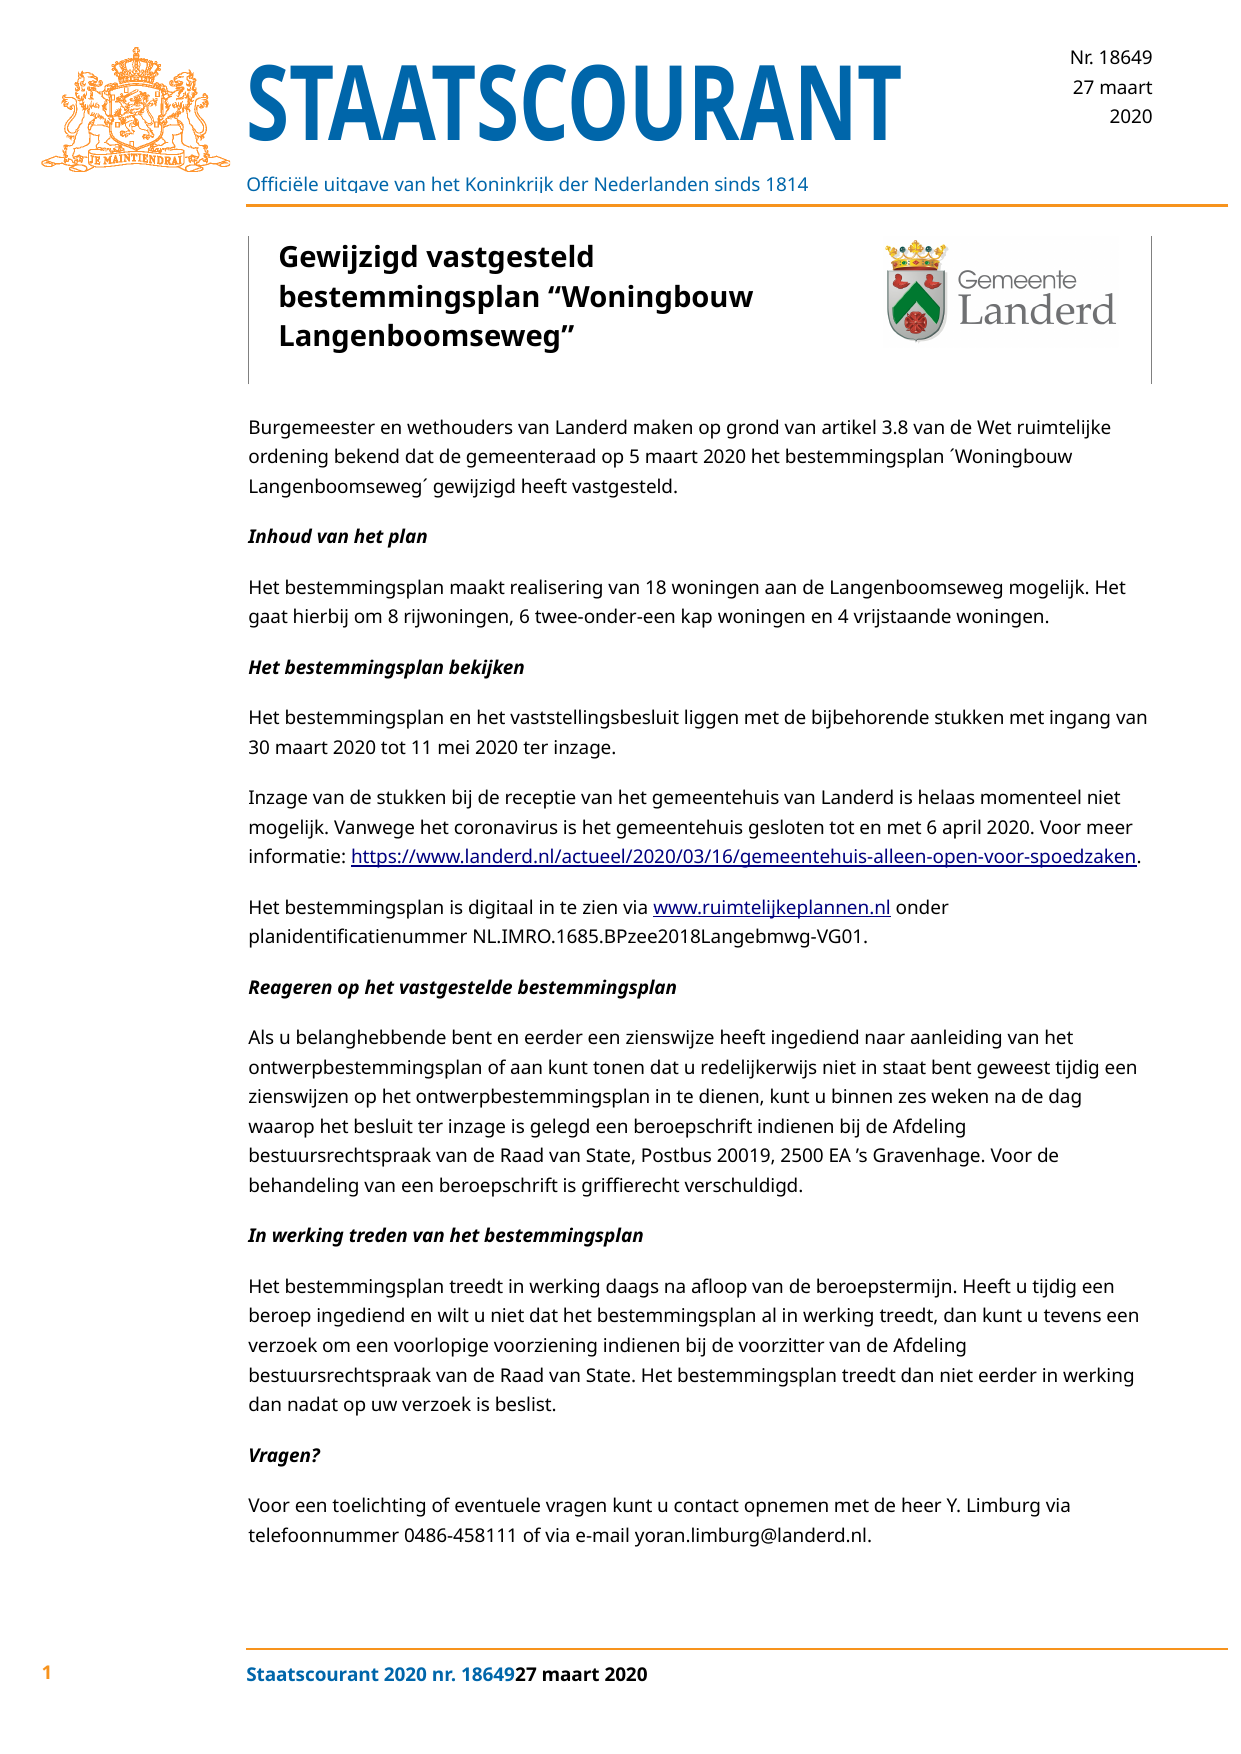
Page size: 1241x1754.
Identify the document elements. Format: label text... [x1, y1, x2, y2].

text Inhoud van het plan [248, 523, 1152, 549]
text Het bestemmingsplan is digitaal in te zien via www.ruimtelijkeplannen.nl onder planidentificatienummer NL.IMRO.1685.BPzee2018Langebmwg-VG01. [248, 894, 1152, 949]
text Het bestemmingsplan maakt realisering van 18 woningen aan de Langenboomseweg mogelijk. Het gaat hierbij om 8 rijwoningen, 6 twee-onder-een kap woningen en 4 vrijstaande woningen. [248, 574, 1152, 629]
text Het bestemmingsplan bekijken [248, 654, 1152, 680]
text Voor een toelichting of eventuele vragen kunt u contact opnemen met de heer Y. Limburg via telefoonnummer 0486-458111 of via e-mail yoran.limburg@landerd.nl. [248, 1492, 1152, 1548]
text Reageren op het vastgestelde bestemmingsplan [248, 974, 1152, 1000]
text In werking treden van het bestemmingsplan [248, 1223, 1152, 1248]
text Inzage van de stukken bij de receptie van het gemeentehuis van Landerd is helaas momenteel niet mogelijk. Vanwege het coronavirus is het gemeentehuis gesloten tot en met 6 april 2020. Voor meer informatie: https://www.landerd.nl/actueel/2020/03/16/gemeentehuis-alleen-open-voor-spoedzaken. [248, 784, 1152, 869]
picture [882, 236, 1119, 348]
text Vragen? [248, 1442, 1152, 1468]
text Het bestemmingsplan treedt in werking daags na afloop van de beroepstermijn. Heeft u tijdig een beroep ingediend en wilt u niet dat het bestemmingsplan al in werking treedt, dan kunt u tevens een verzoek om een voorlopige voorziening indienen bij de voorzitter van de Afdeling bestuursrechtspraak van de Raad van State. Het bestemmingsplan treedt dan niet eerder in werking dan nadat op uw verzoek is beslist. [248, 1273, 1152, 1417]
text Als u belanghebbende bent en eerder een zienswijze heeft ingediend naar aanleiding van het ontwerpbestemmingsplan of aan kunt tonen dat u redelijkerwijs niet in staat bent geweest tijdig een zienswijzen op het ontwerpbestemmingsplan in te dienen, kunt u binnen zes weken na de dag waarop het besluit ter inzage is gelegd een beroepschrift indienen bij de Afdeling bestuursrechtspraak van de Raad van State, Postbus 20019, 2500 EA ’s Gravenhage. Voor de behandeling van een beroepschrift is griffierecht verschuldigd. [248, 1024, 1152, 1198]
table_header [850, 236, 1151, 384]
picture [41, 47, 231, 172]
text Burgemeester en wethouders van Landerd maken op grond van artikel 3.8 van de Wet ruimtelijke ordening bekend dat de gemeenteraad op 5 maart 2020 het bestemmingsplan ´Woningbouw Langenboomseweg´ gewijzigd heeft vastgesteld. [248, 414, 1152, 499]
table_header Gewijzigd vastgesteld bestemmingsplan “Woningbouw Langenboomseweg” [249, 236, 850, 384]
text Het bestemmingsplan en het vaststellingsbesluit liggen met de bijbehorende stukken met ingang van 30 maart 2020 tot 11 mei 2020 ter inzage. [248, 704, 1152, 760]
